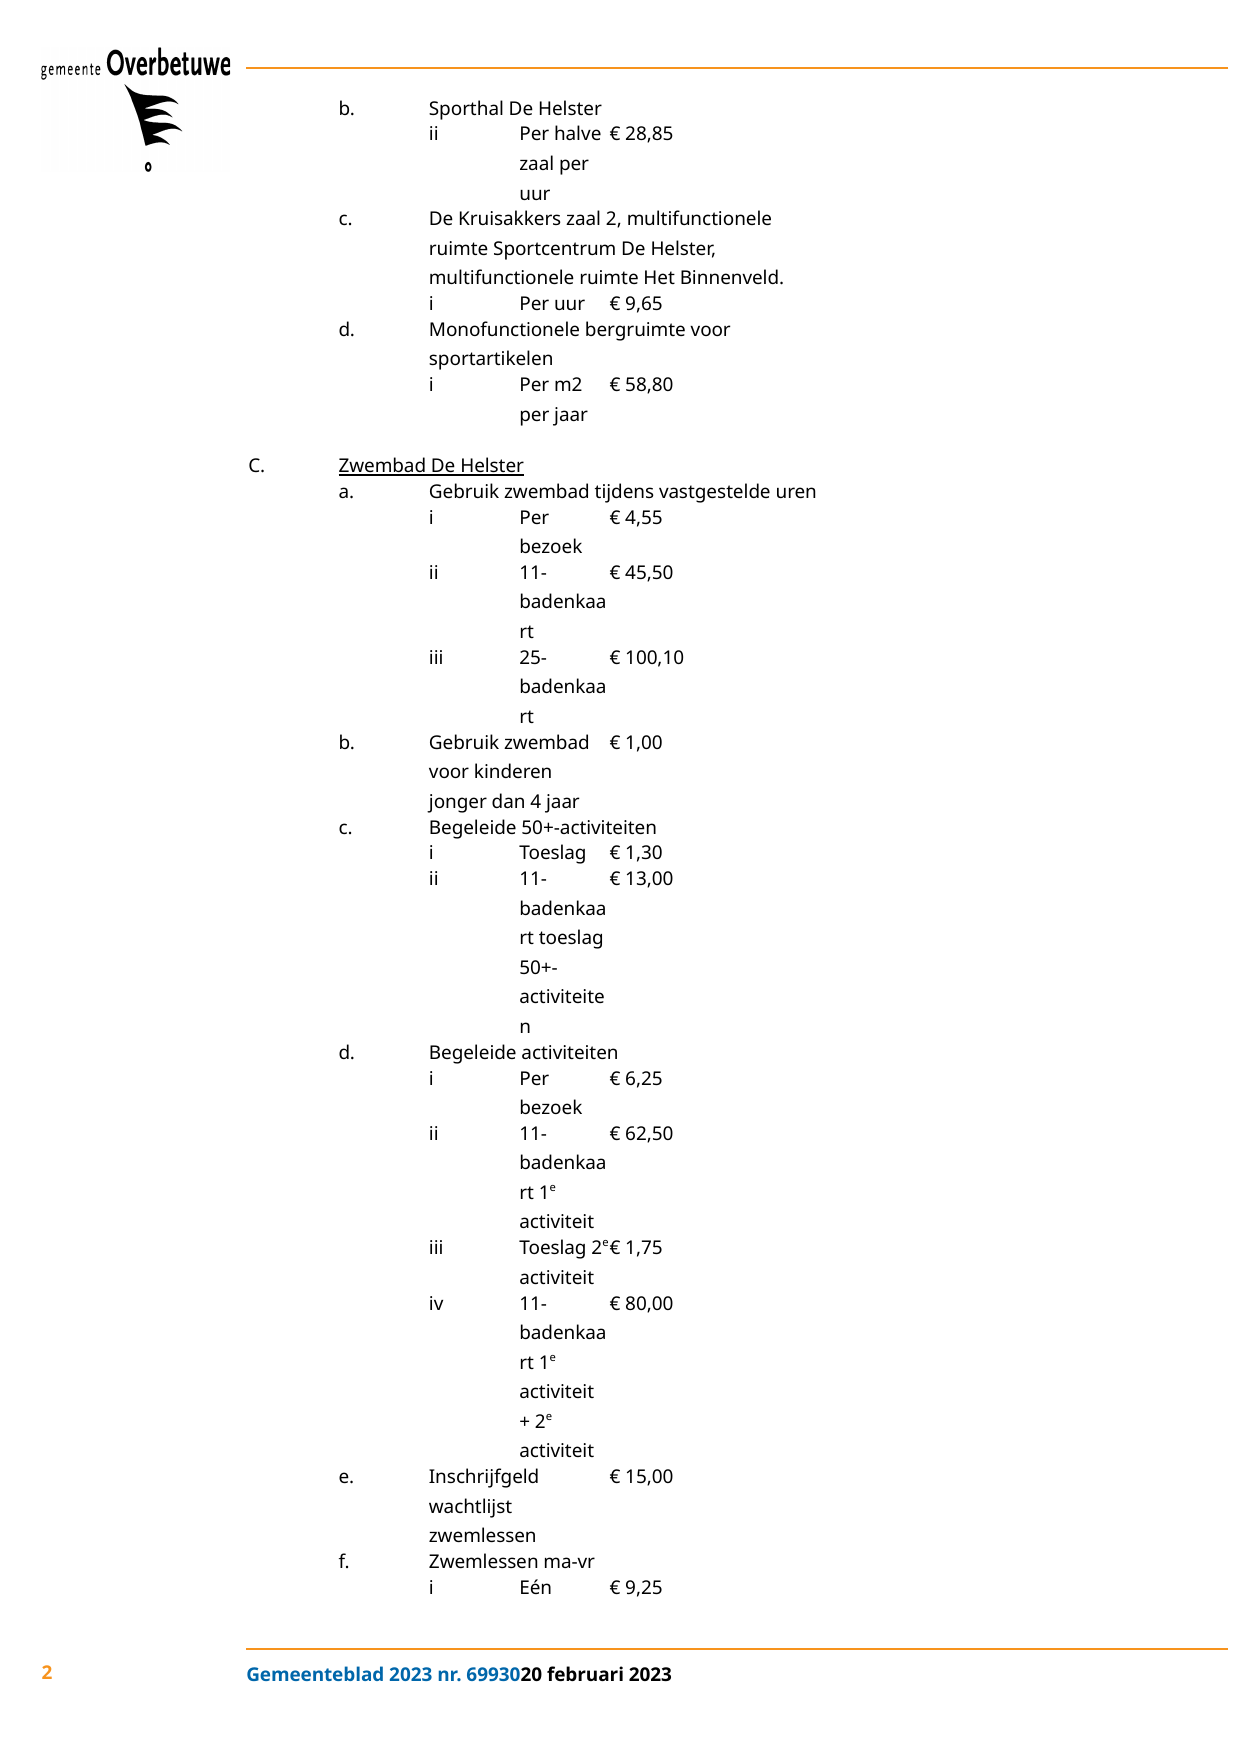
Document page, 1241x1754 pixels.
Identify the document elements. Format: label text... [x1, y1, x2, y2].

table_cell [248, 1235, 338, 1290]
table_cell [881, 1065, 1152, 1120]
table_cell [248, 504, 338, 559]
table_cell € 15,00 [609, 1464, 881, 1548]
table_cell [248, 427, 338, 452]
table_cell f. [338, 1548, 429, 1574]
table_cell € 45,50 [609, 559, 881, 644]
table_cell i [429, 290, 519, 316]
table_cell [338, 644, 429, 729]
table_cell [881, 1120, 1152, 1234]
table_cell € 9,65 [609, 290, 790, 316]
table_cell € 6,25 [609, 1065, 881, 1120]
table_cell [338, 1574, 429, 1600]
table_cell C. [248, 453, 338, 478]
table_cell [248, 121, 338, 205]
table_cell [881, 504, 1152, 559]
table_cell [790, 371, 1152, 427]
table_cell [881, 840, 1152, 865]
table_cell [248, 644, 338, 729]
table_cell [881, 453, 1152, 478]
table_cell De Kruisakkers zaal 2, multifunctionele ruimte Sportcentrum De Helster, multifunctionele ruimte Het Binnenveld. [429, 205, 790, 290]
table_cell € 9,25 [609, 1574, 881, 1600]
table_cell [248, 840, 338, 865]
table_cell Gebruik zwembad tijdens vastgestelde uren [429, 478, 881, 504]
table_cell e. [338, 1464, 429, 1548]
table_cell [338, 121, 429, 205]
table_cell € 80,00 [609, 1290, 881, 1463]
table_cell Toeslag 2e activiteit [519, 1235, 609, 1290]
table_cell b. [338, 95, 429, 121]
table_cell [790, 290, 1152, 316]
table_cell [338, 1290, 429, 1463]
table_cell [429, 427, 519, 452]
table_cell b. [338, 729, 429, 814]
table_cell Per bezoek [519, 504, 609, 559]
table_cell [248, 729, 338, 814]
table_cell € 62,50 [609, 1120, 881, 1234]
table_cell [248, 1574, 338, 1600]
table_cell [338, 427, 429, 452]
table_cell € 58,80 [609, 371, 790, 427]
table_cell [338, 371, 429, 427]
table_cell [790, 95, 1152, 121]
table_cell ii [429, 865, 519, 1039]
table_cell [248, 95, 338, 121]
table_cell [338, 1065, 429, 1120]
table_cell [881, 1039, 1152, 1065]
table_cell € 1,75 [609, 1235, 881, 1290]
table_cell [519, 427, 609, 452]
table_cell Monofunctionele bergruimte voor sportartikelen [429, 316, 790, 371]
table_cell Inschrijfgeld wachtlijst zwemlessen [429, 1464, 609, 1548]
table_cell [248, 1548, 338, 1574]
table_cell Per bezoek [519, 1065, 609, 1120]
table_cell [248, 1120, 338, 1234]
table_cell i [429, 1574, 519, 1600]
table_cell [790, 121, 1152, 205]
picture [41, 47, 231, 172]
table_cell d. [338, 316, 429, 371]
table_cell 11-badenkaart 1e activiteit [519, 1120, 609, 1234]
table_cell € 1,00 [609, 729, 881, 814]
table_cell [248, 371, 338, 427]
table_cell € 13,00 [609, 865, 881, 1039]
table_cell d. [338, 1039, 429, 1065]
table_cell 11-badenkaart toeslag 50+-activiteiten [519, 865, 609, 1039]
table_cell 11-badenkaart [519, 559, 609, 644]
table_cell [609, 427, 790, 452]
table_cell Toeslag [519, 840, 609, 865]
table_cell iii [429, 1235, 519, 1290]
table_cell i [429, 371, 519, 427]
table_cell [790, 316, 1152, 371]
table_cell [338, 840, 429, 865]
table_cell Eén [519, 1574, 609, 1600]
table_cell [881, 1290, 1152, 1463]
table_cell ii [429, 121, 519, 205]
table_cell [248, 478, 338, 504]
table_cell [248, 1290, 338, 1463]
table_cell € 100,10 [609, 644, 881, 729]
table_cell [881, 559, 1152, 644]
table_cell Begeleide activiteiten [429, 1039, 881, 1065]
table_cell [338, 865, 429, 1039]
table_cell [790, 427, 1152, 452]
table_cell c. [338, 205, 429, 290]
table_cell [248, 316, 338, 371]
table_cell [248, 205, 338, 290]
table_cell Zwemlessen ma-vr [429, 1548, 881, 1574]
table_cell c. [338, 814, 429, 839]
table_cell i [429, 1065, 519, 1120]
table_cell 11-badenkaart 1e activiteit + 2e activiteit [519, 1290, 609, 1463]
table_cell [881, 1548, 1152, 1574]
table_cell Per uur [519, 290, 609, 316]
table_cell [248, 814, 338, 839]
table_cell [881, 865, 1152, 1039]
table_cell Per halve zaal per uur [519, 121, 609, 205]
table_cell i [429, 840, 519, 865]
table_cell [248, 559, 338, 644]
table_cell [248, 865, 338, 1039]
table_cell iii [429, 644, 519, 729]
table_cell € 28,85 [609, 121, 790, 205]
table_cell [790, 205, 1152, 290]
table_cell [338, 1120, 429, 1234]
table_cell Sporthal De Helster [429, 95, 790, 121]
table_cell [248, 290, 338, 316]
table_cell [338, 290, 429, 316]
table_cell [881, 1574, 1152, 1600]
table_cell [881, 644, 1152, 729]
table_cell Gebruik zwembad voor kinderen jonger dan 4 jaar [429, 729, 609, 814]
table_cell Begeleide 50+-activiteiten [429, 814, 881, 839]
table_cell [881, 729, 1152, 814]
table_cell € 1,30 [609, 840, 881, 865]
table_cell 25-badenkaart [519, 644, 609, 729]
table_cell iv [429, 1290, 519, 1463]
table_cell [338, 504, 429, 559]
table_cell [881, 1235, 1152, 1290]
table_cell Per m2 per jaar [519, 371, 609, 427]
table_cell Zwembad De Helster [338, 453, 881, 478]
table_cell [881, 814, 1152, 839]
table_cell ii [429, 1120, 519, 1234]
table_cell a. [338, 478, 429, 504]
table_cell [248, 1039, 338, 1065]
table_cell [248, 1065, 338, 1120]
table_cell [248, 1464, 338, 1548]
table_cell [338, 1235, 429, 1290]
table_cell i [429, 504, 519, 559]
table_cell [881, 1464, 1152, 1548]
table_cell € 4,55 [609, 504, 881, 559]
table_cell [881, 478, 1152, 504]
table_cell [338, 559, 429, 644]
table_cell ii [429, 559, 519, 644]
